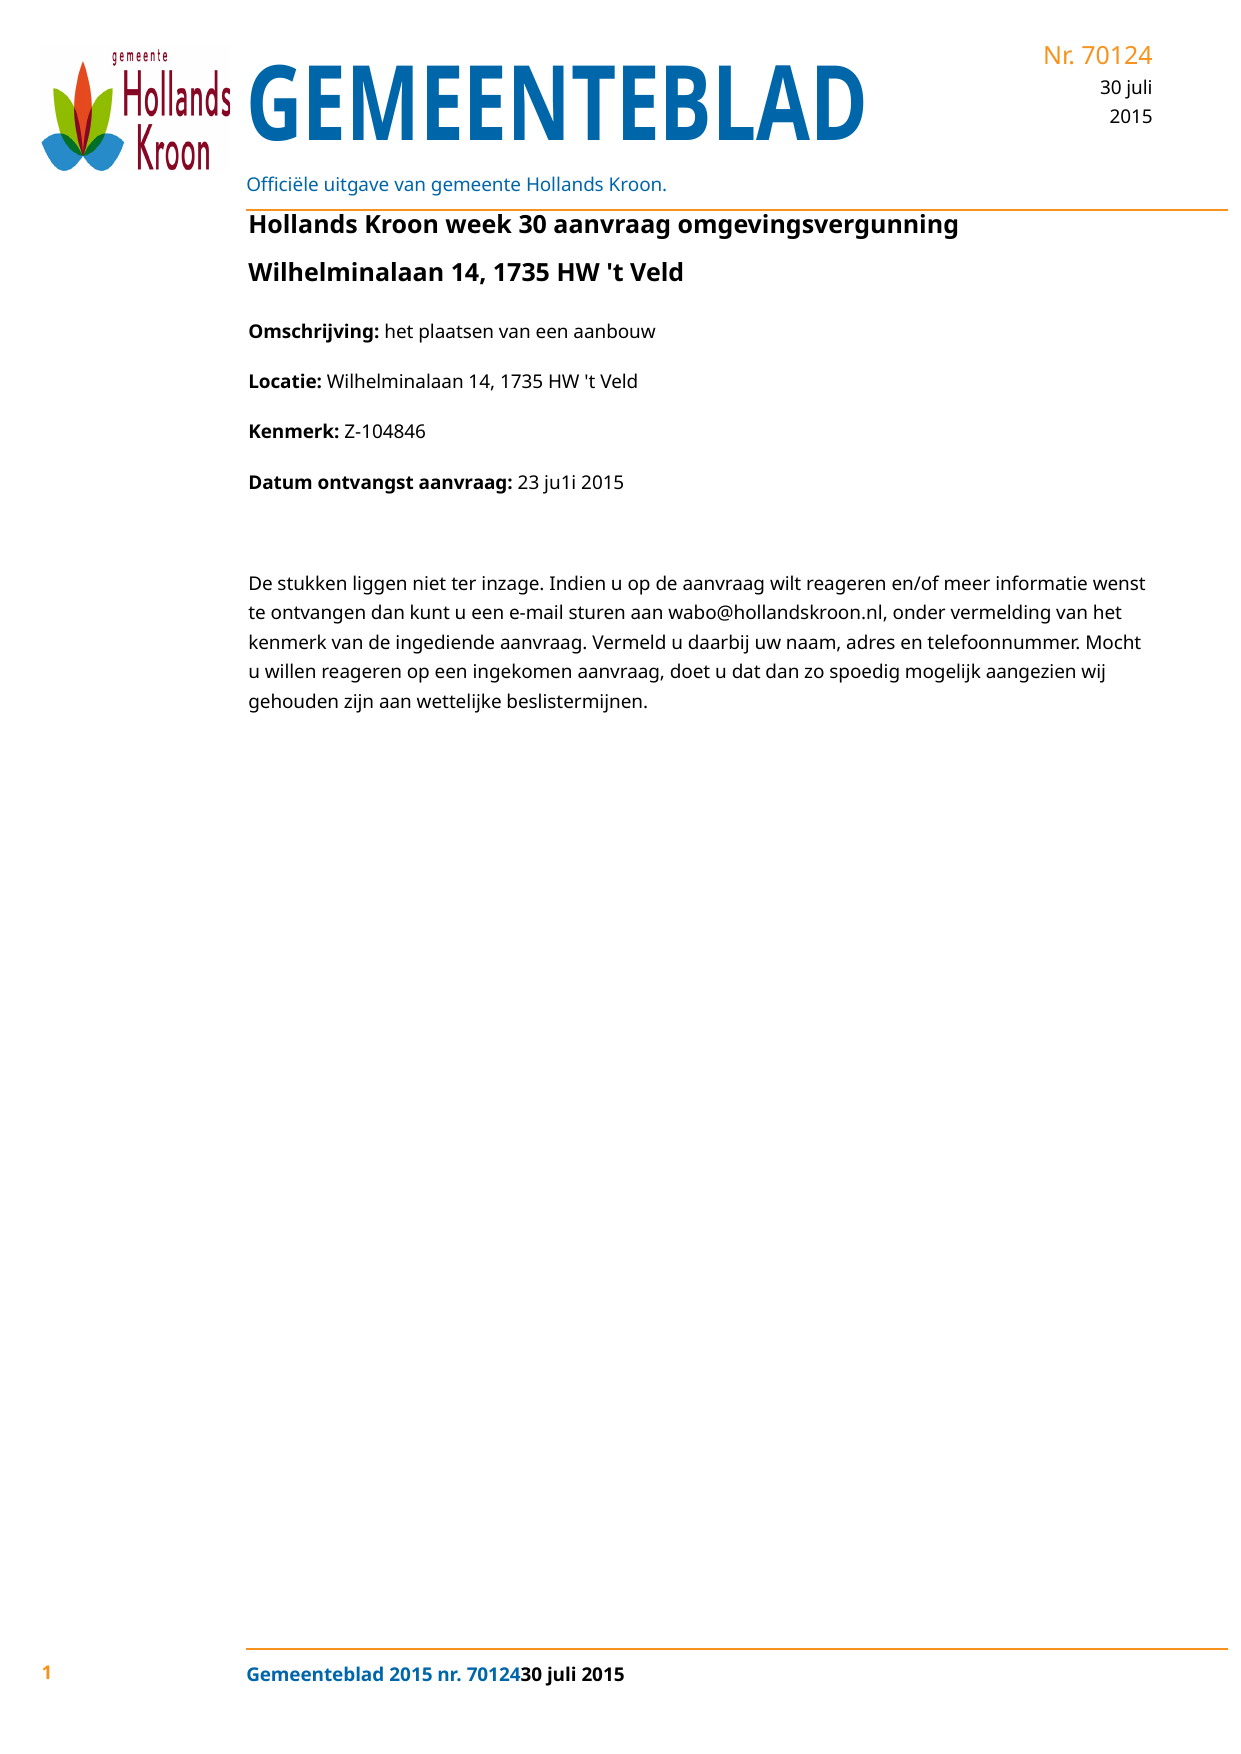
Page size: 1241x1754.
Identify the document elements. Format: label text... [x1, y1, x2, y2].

text De stukken liggen niet ter inzage. Indien u op de aanvraag wilt reageren en/of meer informatie wenst te ontvangen dan kunt u een e-mail sturen aan wabo@hollandskroon.nl, onder vermelding van het kenmerk van de ingediende aanvraag. Vermeld u daarbij uw naam, adres en telefoonnummer. Mocht u willen reageren op een ingekomen aanvraag, doet u dat dan zo spoedig mogelijk aangezien wij gehouden zijn aan wettelijke beslistermijnen. [248, 570, 1152, 714]
text Omschrijving: het plaatsen van een aanbouw [248, 318, 1152, 344]
text Hollands Kroon week 30 aanvraag omgevingsvergunning Wilhelminalaan 14, 1735 HW 't Veld [248, 211, 1152, 288]
text Kenmerk: Z-104846 [248, 419, 1152, 444]
text Locatie: Wilhelminalaan 14, 1735 HW 't Veld [248, 368, 1152, 394]
text Datum ontvangst aanvraag: 23 ju1i 2015 [248, 469, 1152, 495]
picture [41, 47, 231, 172]
